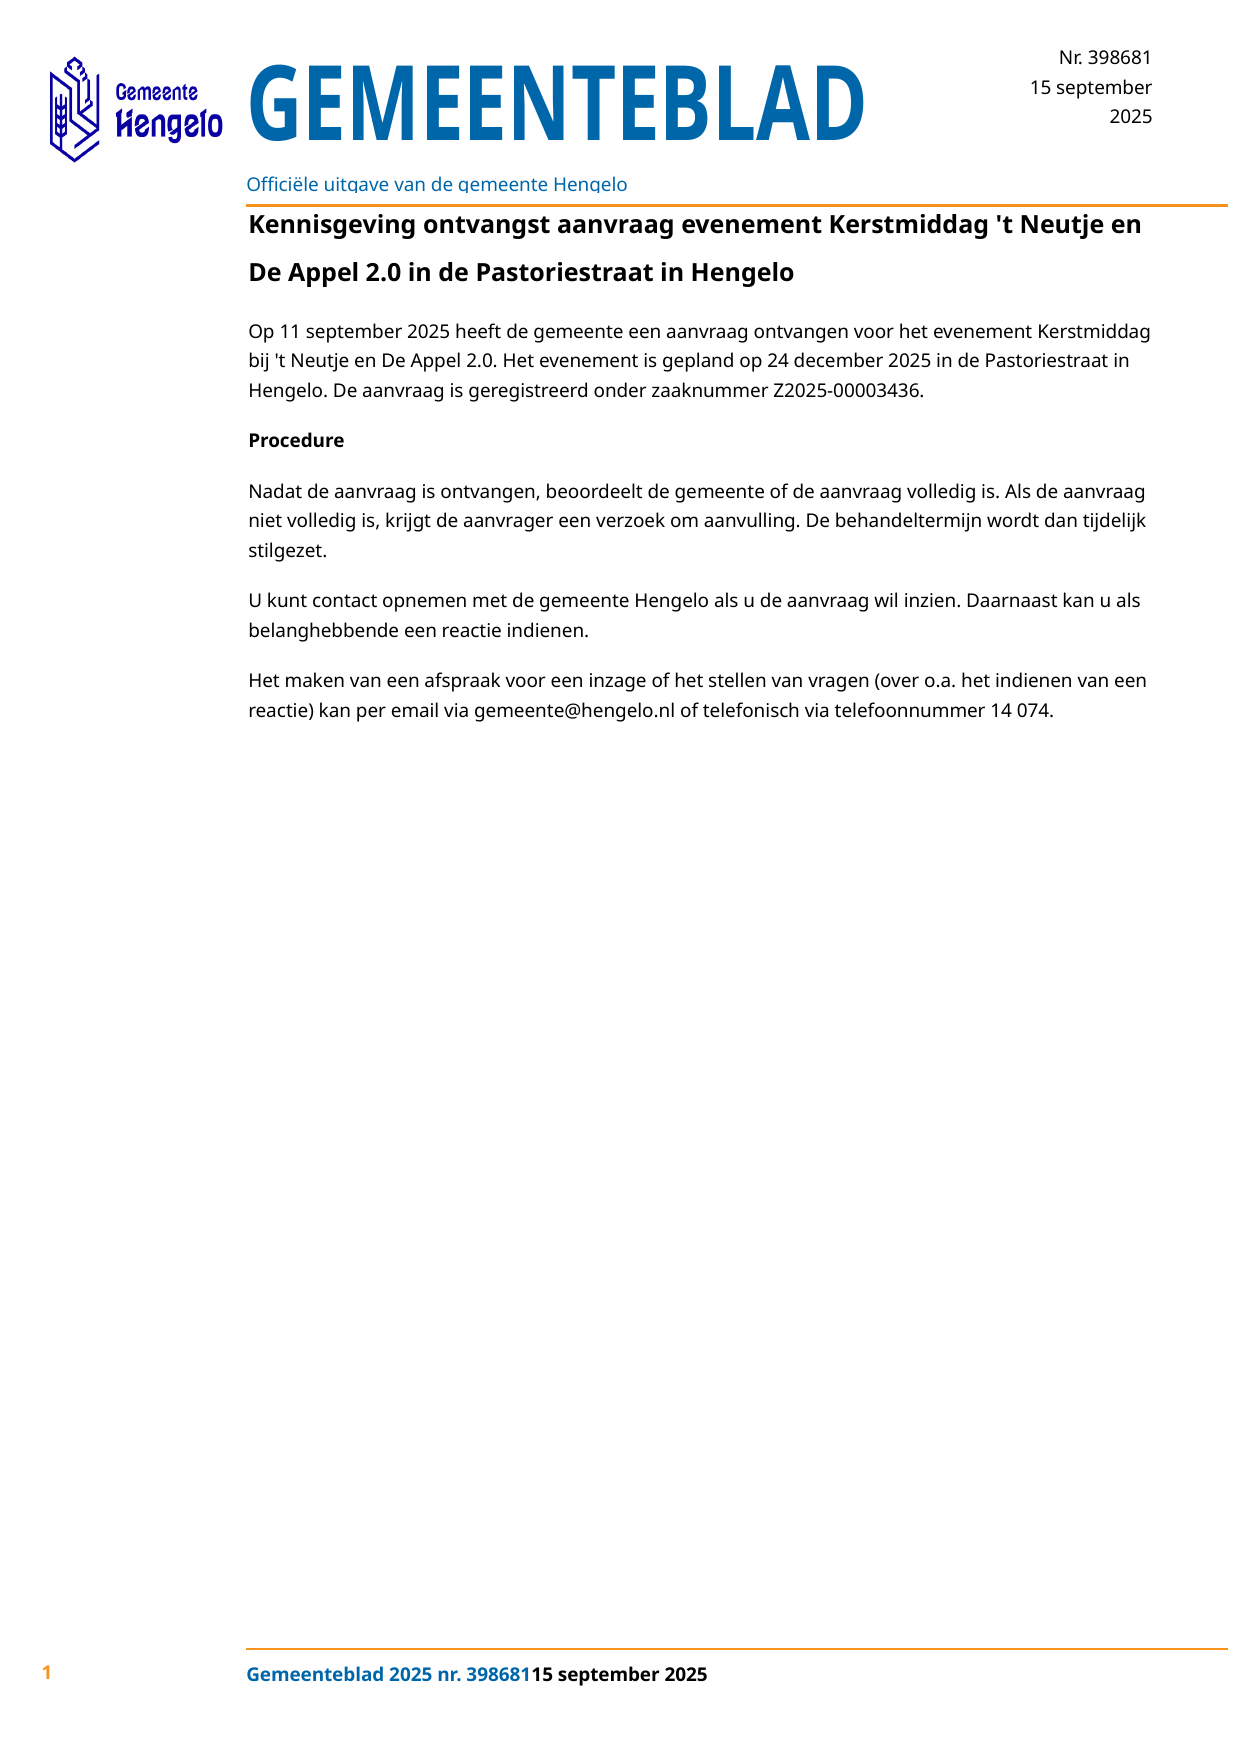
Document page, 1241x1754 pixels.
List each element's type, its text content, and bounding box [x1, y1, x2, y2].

text Op 11 september 2025 heeft de gemeente een aanvraag ontvangen voor het evenement Kerstmiddag bij 't Neutje en De Appel 2.0. Het evenement is gepland op 24 december 2025 in de Pastoriestraat in Hengelo. De aanvraag is geregistreerd onder zaaknummer Z2025-00003436. [248, 318, 1152, 403]
text Kennisgeving ontvangst aanvraag evenement Kerstmiddag 't Neutje en De Appel 2.0 in de Pastoriestraat in Hengelo [248, 207, 1152, 288]
text Procedure [248, 427, 1152, 453]
text Nadat de aanvraag is ontvangen, beoordeelt de gemeente of de aanvraag volledig is. Als de aanvraag niet volledig is, krijgt de aanvrager een verzoek om aanvulling. De behandeltermijn wordt dan tijdelijk stilgezet. [248, 478, 1152, 563]
text U kunt contact opnemen met de gemeente Hengelo als u de aanvraag wil inzien. Daarnaast kan u als belanghebbende een reactie indienen. [248, 587, 1152, 643]
picture [41, 47, 231, 172]
text Het maken van een afspraak voor een inzage of het stellen van vragen (over o.a. het indienen van een reactie) kan per email via gemeente@hengelo.nl of telefonisch via telefoonnummer 14 074. [248, 667, 1152, 723]
